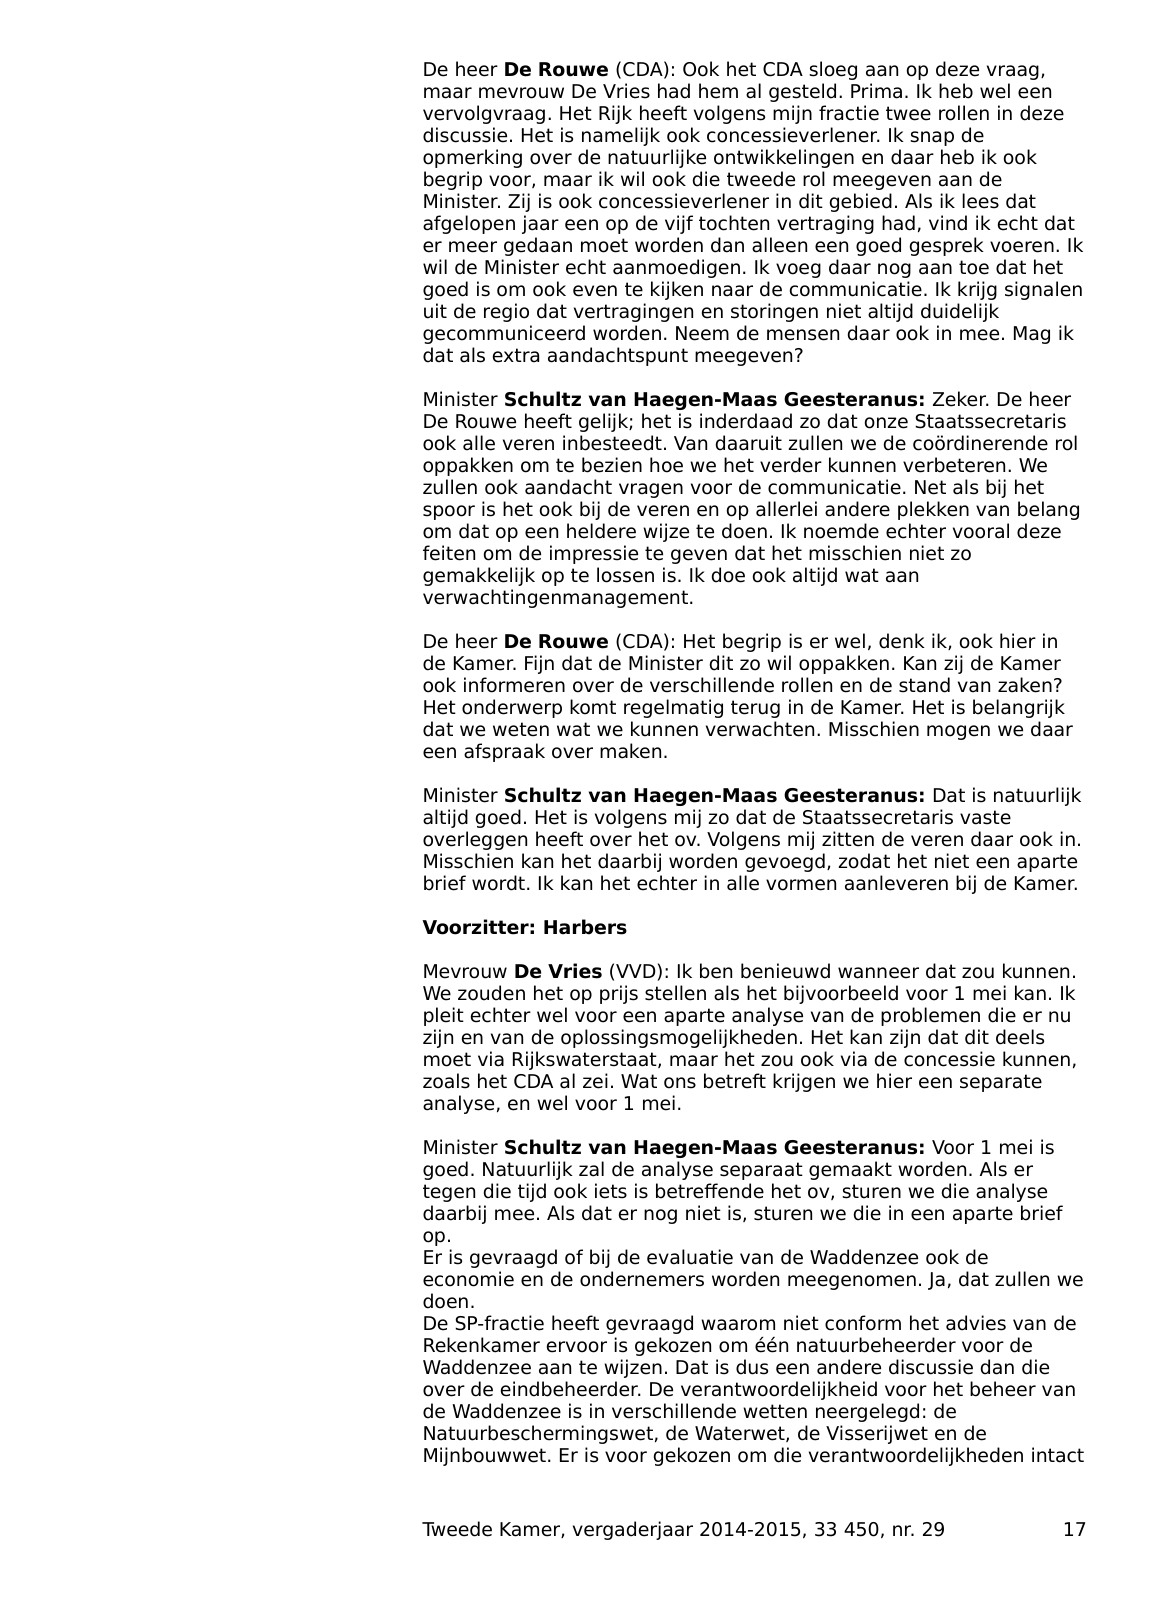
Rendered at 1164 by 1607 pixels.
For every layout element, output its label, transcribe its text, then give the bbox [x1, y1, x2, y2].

text Er is gevraagd of bij de evaluatie van de Waddenzee ook de economie en de ondernemers worden meegenomen. Ja, dat zullen we doen. [422, 1247, 1087, 1313]
text De heer De Rouwe (CDA): Ook het CDA sloeg aan op deze vraag, maar mevrouw De Vries had hem al gesteld. Prima. Ik heb wel een vervolgvraag. Het Rijk heeft volgens mijn fractie twee rollen in deze discussie. Het is namelijk ook concessieverlener. Ik snap de opmerking over de natuurlijke ontwikkelingen en daar heb ik ook begrip voor, maar ik wil ook die tweede rol meegeven aan de Minister. Zij is ook concessieverlener in dit gebied. Als ik lees dat afgelopen jaar een op de vijf tochten vertraging had, vind ik echt dat er meer gedaan moet worden dan alleen een goed gesprek voeren. Ik wil de Minister echt aanmoedigen. Ik voeg daar nog aan toe dat het goed is om ook even te kijken naar de communicatie. Ik krijg signalen uit de regio dat vertragingen en storingen niet altijd duidelijk gecommuniceerd worden. Neem de mensen daar ook in mee. Mag ik dat als extra aandachtspunt meegeven? [422, 59, 1087, 367]
text Mevrouw De Vries (VVD): Ik ben benieuwd wanneer dat zou kunnen. We zouden het op prijs stellen als het bijvoorbeeld voor 1 mei kan. Ik pleit echter wel voor een aparte analyse van de problemen die er nu zijn en van de oplossingsmogelijkheden. Het kan zijn dat dit deels moet via Rijkswaterstaat, maar het zou ook via de concessie kunnen, zoals het CDA al zei. Wat ons betreft krijgen we hier een separate analyse, en wel voor 1 mei. [422, 961, 1087, 1115]
subtitle Voorzitter: Harbers [422, 917, 1087, 939]
text De SP-fractie heeft gevraagd waarom niet conform het advies van de Rekenkamer ervoor is gekozen om één natuurbeheerder voor de Waddenzee aan te wijzen. Dat is dus een andere discussie dan die over de eindbeheerder. De verantwoordelijkheid voor het beheer van de Waddenzee is in verschillende wetten neergelegd: de Natuurbeschermingswet, de Waterwet, de Visserijwet en de Mijnbouwwet. Er is voor gekozen om die verantwoordelijkheden intact [422, 1313, 1087, 1467]
text Minister Schultz van Haegen-Maas Geesteranus: Zeker. De heer De Rouwe heeft gelijk; het is inderdaad zo dat onze Staatssecretaris ook alle veren inbesteedt. Van daaruit zullen we de coördinerende rol oppakken om te bezien hoe we het verder kunnen verbeteren. We zullen ook aandacht vragen voor de communicatie. Net als bij het spoor is het ook bij de veren en op allerlei andere plekken van belang om dat op een heldere wijze te doen. Ik noemde echter vooral deze feiten om de impressie te geven dat het misschien niet zo gemakkelijk op te lossen is. Ik doe ook altijd wat aan verwachtingenmanagement. [422, 389, 1087, 609]
text Minister Schultz van Haegen-Maas Geesteranus: Dat is natuurlijk altijd goed. Het is volgens mij zo dat de Staatssecretaris vaste overleggen heeft over het ov. Volgens mij zitten de veren daar ook in. Misschien kan het daarbij worden gevoegd, zodat het niet een aparte brief wordt. Ik kan het echter in alle vormen aanleveren bij de Kamer. [422, 785, 1087, 895]
text Minister Schultz van Haegen-Maas Geesteranus: Voor 1 mei is goed. Natuurlijk zal de analyse separaat gemaakt worden. Als er tegen die tijd ook iets is betreffende het ov, sturen we die analyse daarbij mee. Als dat er nog niet is, sturen we die in een aparte brief op. [422, 1137, 1087, 1247]
text De heer De Rouwe (CDA): Het begrip is er wel, denk ik, ook hier in de Kamer. Fijn dat de Minister dit zo wil oppakken. Kan zij de Kamer ook informeren over de verschillende rollen en de stand van zaken? Het onderwerp komt regelmatig terug in de Kamer. Het is belangrijk dat we weten wat we kunnen verwachten. Misschien mogen we daar een afspraak over maken. [422, 631, 1087, 763]
